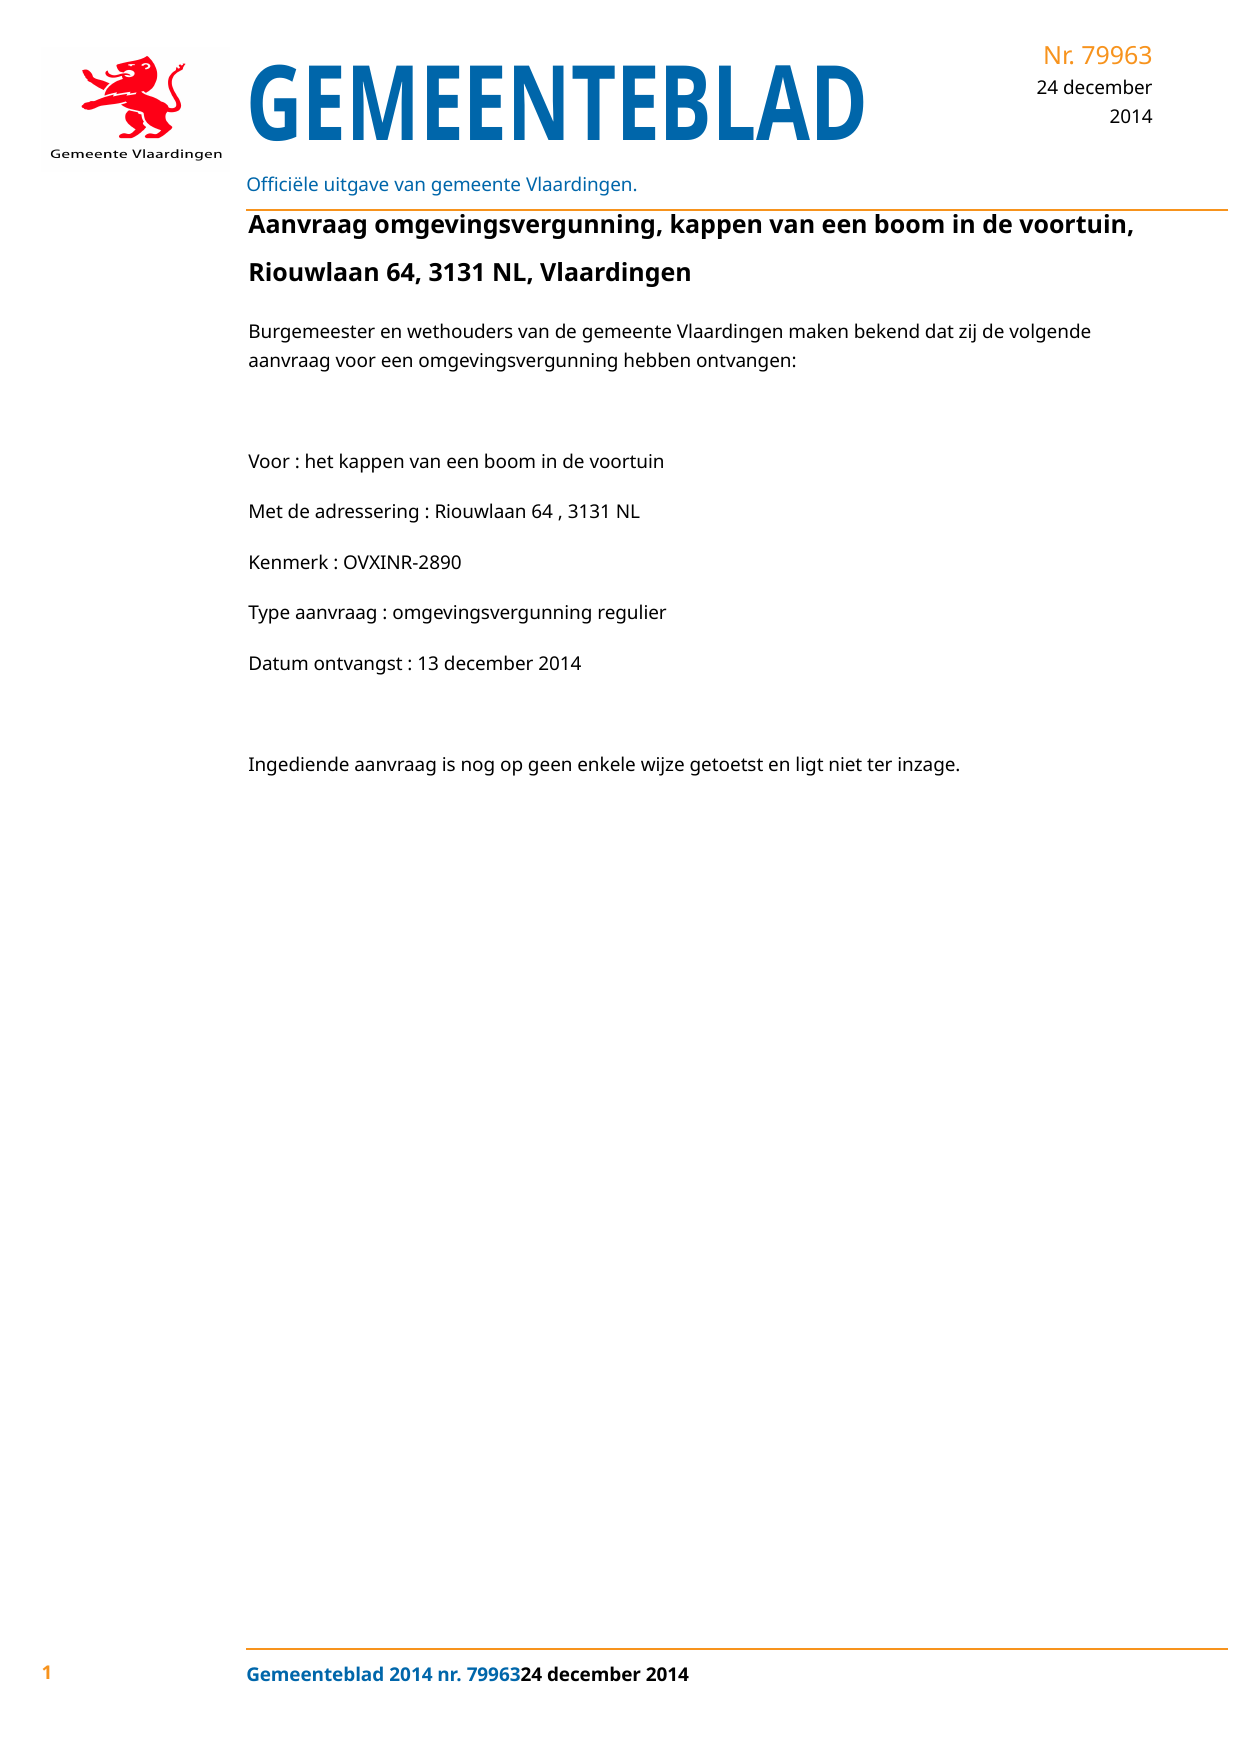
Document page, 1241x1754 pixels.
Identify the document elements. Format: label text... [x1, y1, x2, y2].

text Datum ontvangst : 13 december 2014 [248, 650, 1152, 676]
text Type aanvraag : omgevingsvergunning regulier [248, 599, 1152, 625]
text Kenmerk : OVXINR-2890 [248, 549, 1152, 575]
text Voor : het kappen van een boom in de voortuin [248, 448, 1152, 474]
picture [41, 47, 231, 172]
text Ingediende aanvraag is nog op geen enkele wijze getoetst en ligt niet ter inzage. [248, 751, 1152, 777]
text Burgemeester en wethouders van de gemeente Vlaardingen maken bekend dat zij de volgende aanvraag voor een omgevingsvergunning hebben ontvangen: [248, 318, 1152, 373]
text Aanvraag omgevingsvergunning, kappen van een boom in de voortuin, Riouwlaan 64, 3131 NL, Vlaardingen [248, 211, 1152, 288]
text Met de adressering : Riouwlaan 64 , 3131 NL [248, 499, 1152, 524]
